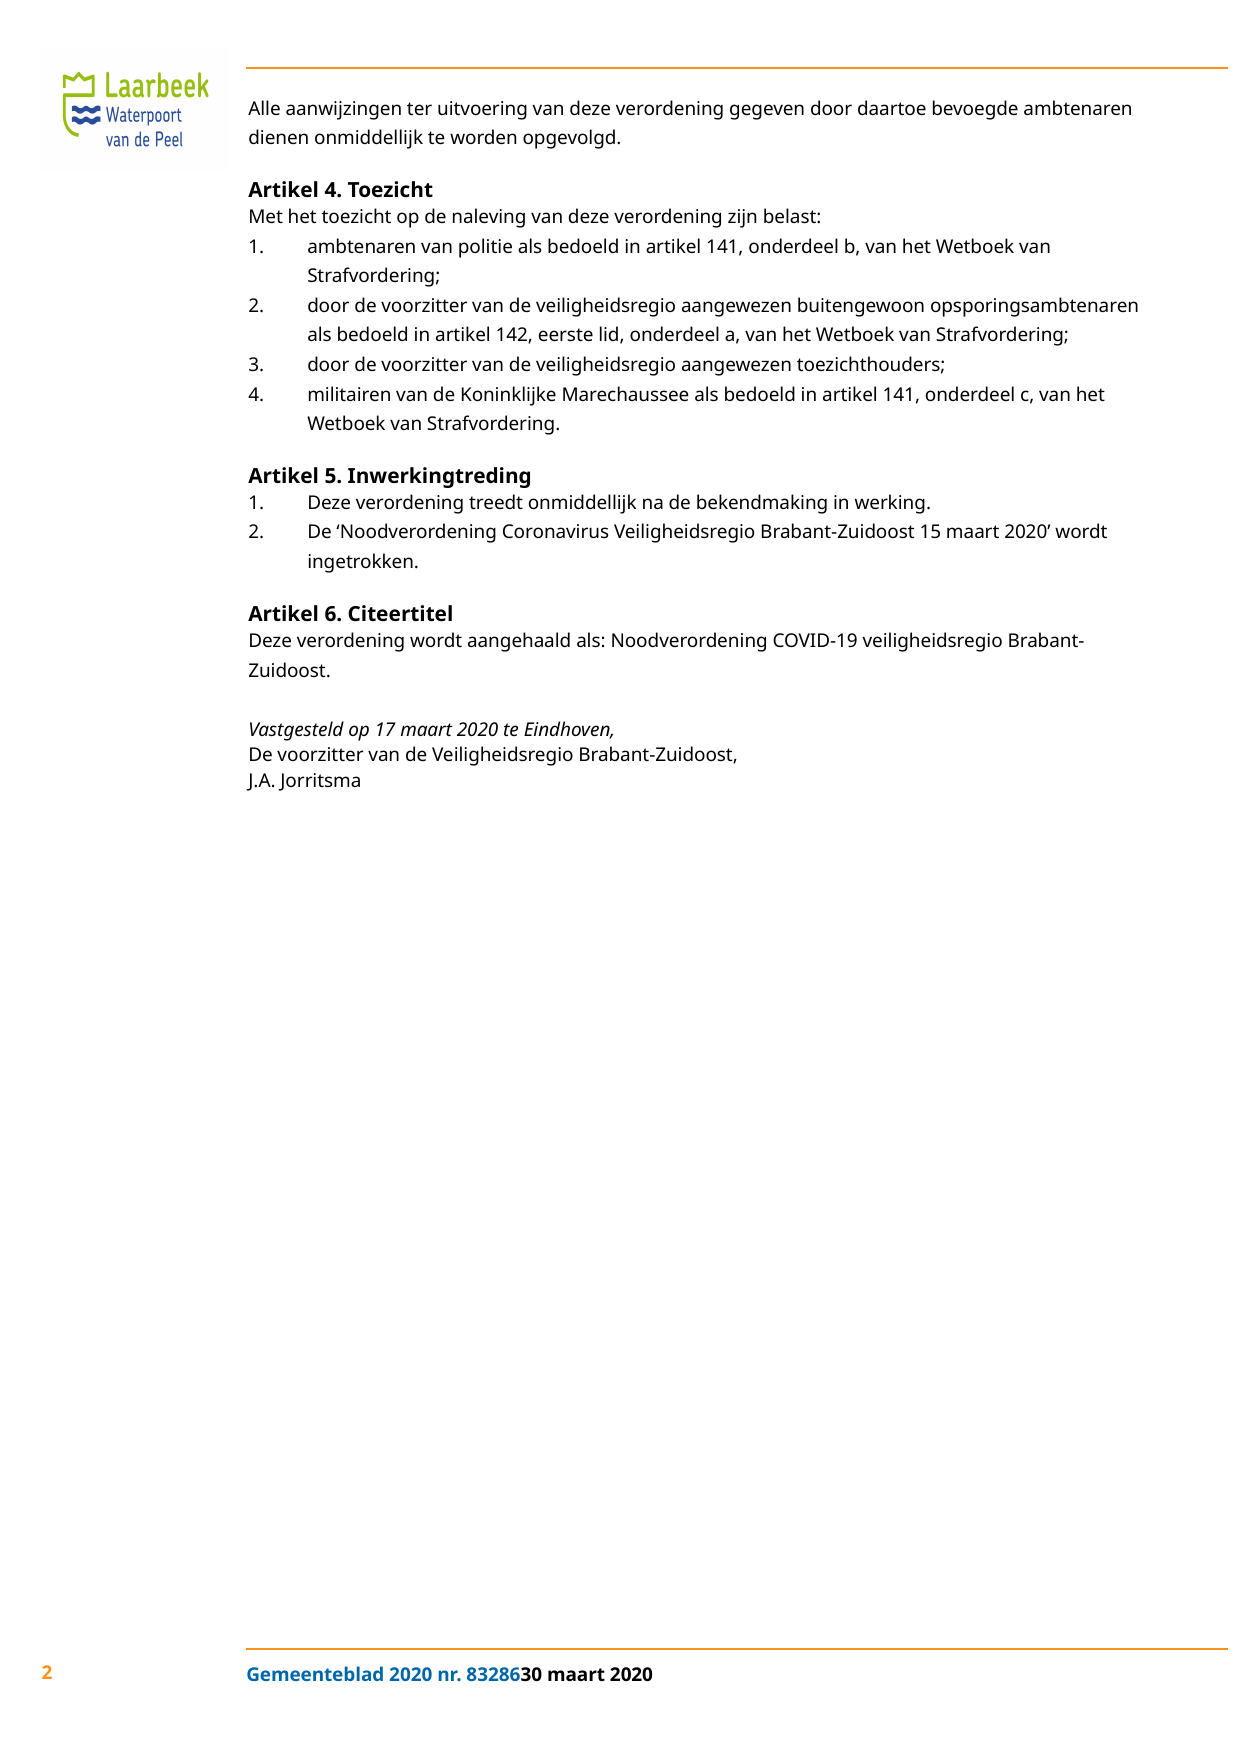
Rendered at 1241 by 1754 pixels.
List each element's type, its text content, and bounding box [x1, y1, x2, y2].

text J.A. Jorritsma [248, 767, 1152, 793]
text Artikel 4. Toezicht [248, 175, 1152, 203]
list ambtenaren van politie als bedoeld in artikel 141, onderdeel b, van het Wetboek van Strafvordering; [248, 233, 1152, 288]
picture [41, 47, 231, 172]
text Artikel 5. Inwerkingtreding [248, 461, 1152, 489]
text Vastgesteld op 17 maart 2020 te Eindhoven, [248, 716, 1152, 742]
list door de voorzitter van de veiligheidsregio aangewezen buitengewoon opsporingsambtenaren als bedoeld in artikel 142, eerste lid, onderdeel a, van het Wetboek van Strafvordering; [248, 292, 1152, 347]
list Deze verordening treedt onmiddellijk na de bekendmaking in werking. [248, 489, 1152, 515]
list militairen van de Koninklijke Marechaussee als bedoeld in artikel 141, onderdeel c, van het Wetboek van Strafvordering. [248, 381, 1152, 436]
list door de voorzitter van de veiligheidsregio aangewezen toezichthouders; [248, 351, 1152, 377]
text Alle aanwijzingen ter uitvoering van deze verordening gegeven door daartoe bevoegde ambtenaren dienen onmiddellijk te worden opgevolgd. [248, 95, 1152, 150]
list De ‘Noodverordening Coronavirus Veiligheidsregio Brabant-Zuidoost 15 maart 2020’ wordt ingetrokken. [248, 519, 1152, 574]
text Deze verordening wordt aangehaald als: Noodverordening COVID-19 veiligheidsregio Brabant-Zuidoost. [248, 627, 1152, 682]
text Met het toezicht op de naleving van deze verordening zijn belast: [248, 203, 1152, 229]
text Artikel 6. Citeertitel [248, 599, 1152, 627]
text De voorzitter van de Veiligheidsregio Brabant-Zuidoost, [248, 742, 1152, 767]
